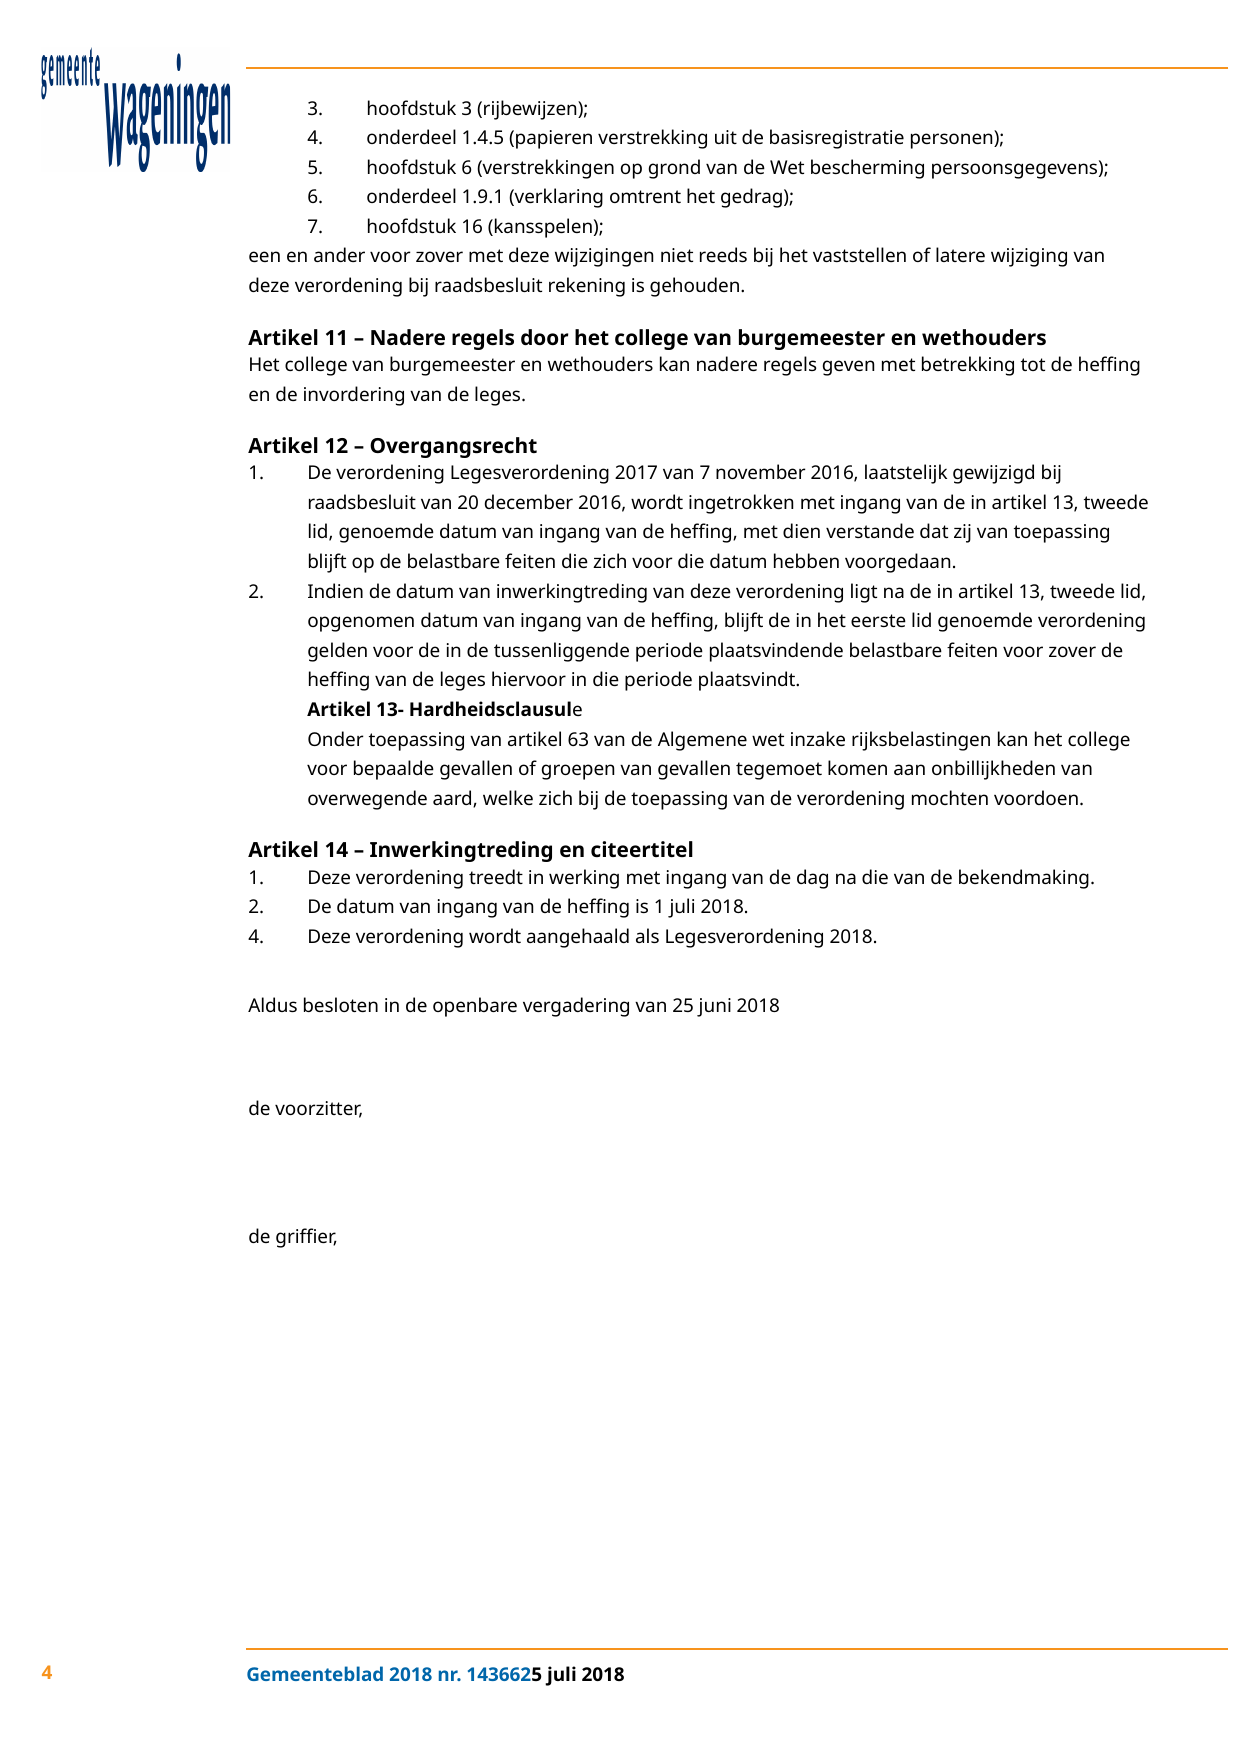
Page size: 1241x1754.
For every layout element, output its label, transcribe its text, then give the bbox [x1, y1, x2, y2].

list Indien de datum van inwerkingtreding van deze verordening ligt na de in artikel 13, tweede lid, opgenomen datum van ingang van de heffing, blijft de in het eerste lid genoemde verordening gelden voor de in de tussenliggende periode plaatsvindende belastbare feiten voor zover de heffing van de leges hiervoor in die periode plaatsvindt. [248, 578, 1152, 692]
list onderdeel 1.4.5 (papieren verstrekking uit de basisregistratie personen); [307, 124, 1152, 150]
text Artikel 12 – Overgangsrecht [248, 431, 1152, 459]
text Het college van burgemeester en wethouders kan nadere regels geven met betrekking tot de heffing en de invordering van de leges. [248, 351, 1152, 406]
list Deze verordening wordt aangehaald als Legesverordening 2018. [248, 923, 1152, 949]
list hoofdstuk 3 (rijbewijzen); [307, 95, 1152, 121]
list hoofdstuk 16 (kansspelen); [307, 213, 1152, 239]
picture [41, 47, 231, 172]
list Deze verordening treedt in werking met ingang van de dag na die van de bekendmaking. [248, 864, 1152, 889]
text Aldus besloten in de openbare vergadering van 25 juni 2018 [248, 992, 1152, 1018]
list hoofdstuk 6 (verstrekkingen op grond van de Wet bescherming persoonsgegevens); [307, 154, 1152, 180]
text de griffier, [248, 1223, 1152, 1249]
text Artikel 11 – Nadere regels door het college van burgemeester en wethouders [248, 323, 1152, 351]
text een en ander voor zover met deze wijzigingen niet reeds bij het vaststellen of latere wijziging van deze verordening bij raadsbesluit rekening is gehouden. [248, 243, 1152, 298]
text de voorzitter, [248, 1095, 1152, 1121]
list De verordening Legesverordening 2017 van 7 november 2016, laatstelijk gewijzigd bij raadsbesluit van 20 december 2016, wordt ingetrokken met ingang van de in artikel 13, tweede lid, genoemde datum van ingang van de heffing, met dien verstande dat zij van toepassing blijft op de belastbare feiten die zich voor die datum hebben voorgedaan. [248, 459, 1152, 574]
text Artikel 14 – Inwerkingtreding en citeertitel [248, 835, 1152, 864]
list Artikel 13- Hardheidsclausule [248, 696, 1152, 722]
list Onder toepassing van artikel 63 van de Algemene wet inzake rijksbelastingen kan het college voor bepaalde gevallen of groepen van gevallen tegemoet komen aan onbillijkheden van overwegende aard, welke zich bij de toepassing van de verordening mochten voordoen. [248, 726, 1152, 811]
list onderdeel 1.9.1 (verklaring omtrent het gedrag); [307, 183, 1152, 209]
list De datum van ingang van de heffing is 1 juli 2018. [248, 893, 1152, 919]
